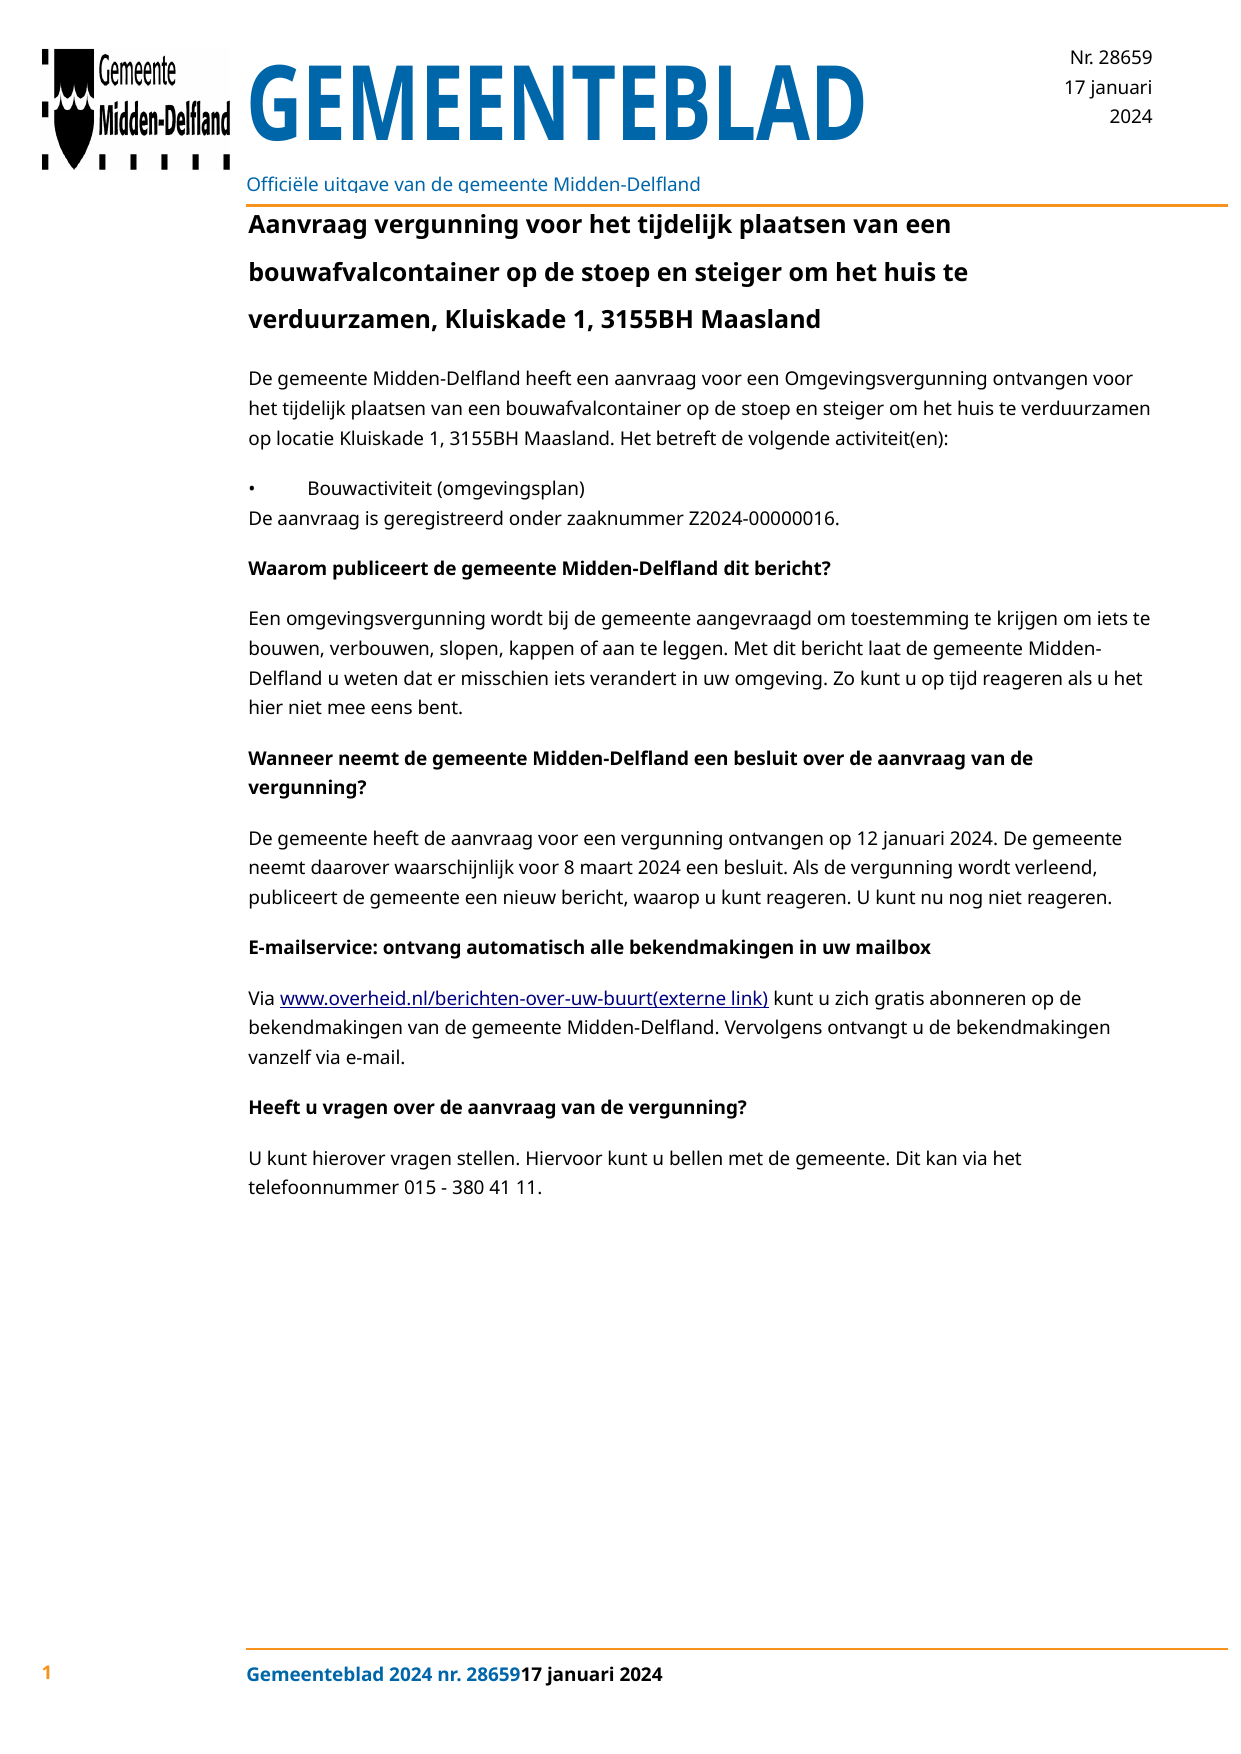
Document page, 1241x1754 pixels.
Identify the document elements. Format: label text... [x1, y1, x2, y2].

list Bouwactiviteit (omgevingsplan) [248, 475, 1152, 501]
text U kunt hierover vragen stellen. Hiervoor kunt u bellen met de gemeente. Dit kan via het telefoonnummer 015 - 380 41 11. [248, 1145, 1152, 1200]
text Wanneer neemt de gemeente Midden-Delfland een besluit over de aanvraag van de vergunning? [248, 745, 1152, 800]
text De aanvraag is geregistreerd onder zaaknummer Z2024-00000016. [248, 505, 1152, 530]
text De gemeente heeft de aanvraag voor een vergunning ontvangen op 12 januari 2024. De gemeente neemt daarover waarschijnlijk voor 8 maart 2024 een besluit. Als de vergunning wordt verleend, publiceert de gemeente een nieuw bericht, waarop u kunt reageren. U kunt nu nog niet reageren. [248, 825, 1152, 909]
text E-mailservice: ontvang automatisch alle bekendmakingen in uw mailbox [248, 934, 1152, 960]
picture [41, 47, 231, 172]
text Een omgevingsvergunning wordt bij de gemeente aangevraagd om toestemming te krijgen om iets te bouwen, verbouwen, slopen, kappen of aan te leggen. Met dit bericht laat de gemeente Midden-Delfland u weten dat er misschien iets verandert in uw omgeving. Zo kunt u op tijd reageren als u het hier niet mee eens bent. [248, 606, 1152, 720]
text De gemeente Midden-Delfland heeft een aanvraag voor een Omgevingsvergunning ontvangen voor het tijdelijk plaatsen van een bouwafvalcontainer op de stoep en steiger om het huis te verduurzamen op locatie Kluiskade 1, 3155BH Maasland. Het betreft de volgende activiteit(en): [248, 366, 1152, 450]
text Waarom publiceert de gemeente Midden-Delfland dit bericht? [248, 555, 1152, 581]
text Aanvraag vergunning voor het tijdelijk plaatsen van een bouwafvalcontainer op de stoep en steiger om het huis te verduurzamen, Kluiskade 1, 3155BH Maasland [248, 207, 1152, 336]
text Heeft u vragen over de aanvraag van de vergunning? [248, 1094, 1152, 1120]
text Via www.overheid.nl/berichten-over-uw-buurt(externe link) kunt u zich gratis abonneren op de bekendmakingen van de gemeente Midden-Delfland. Vervolgens ontvangt u de bekendmakingen vanzelf via e-mail. [248, 985, 1152, 1069]
